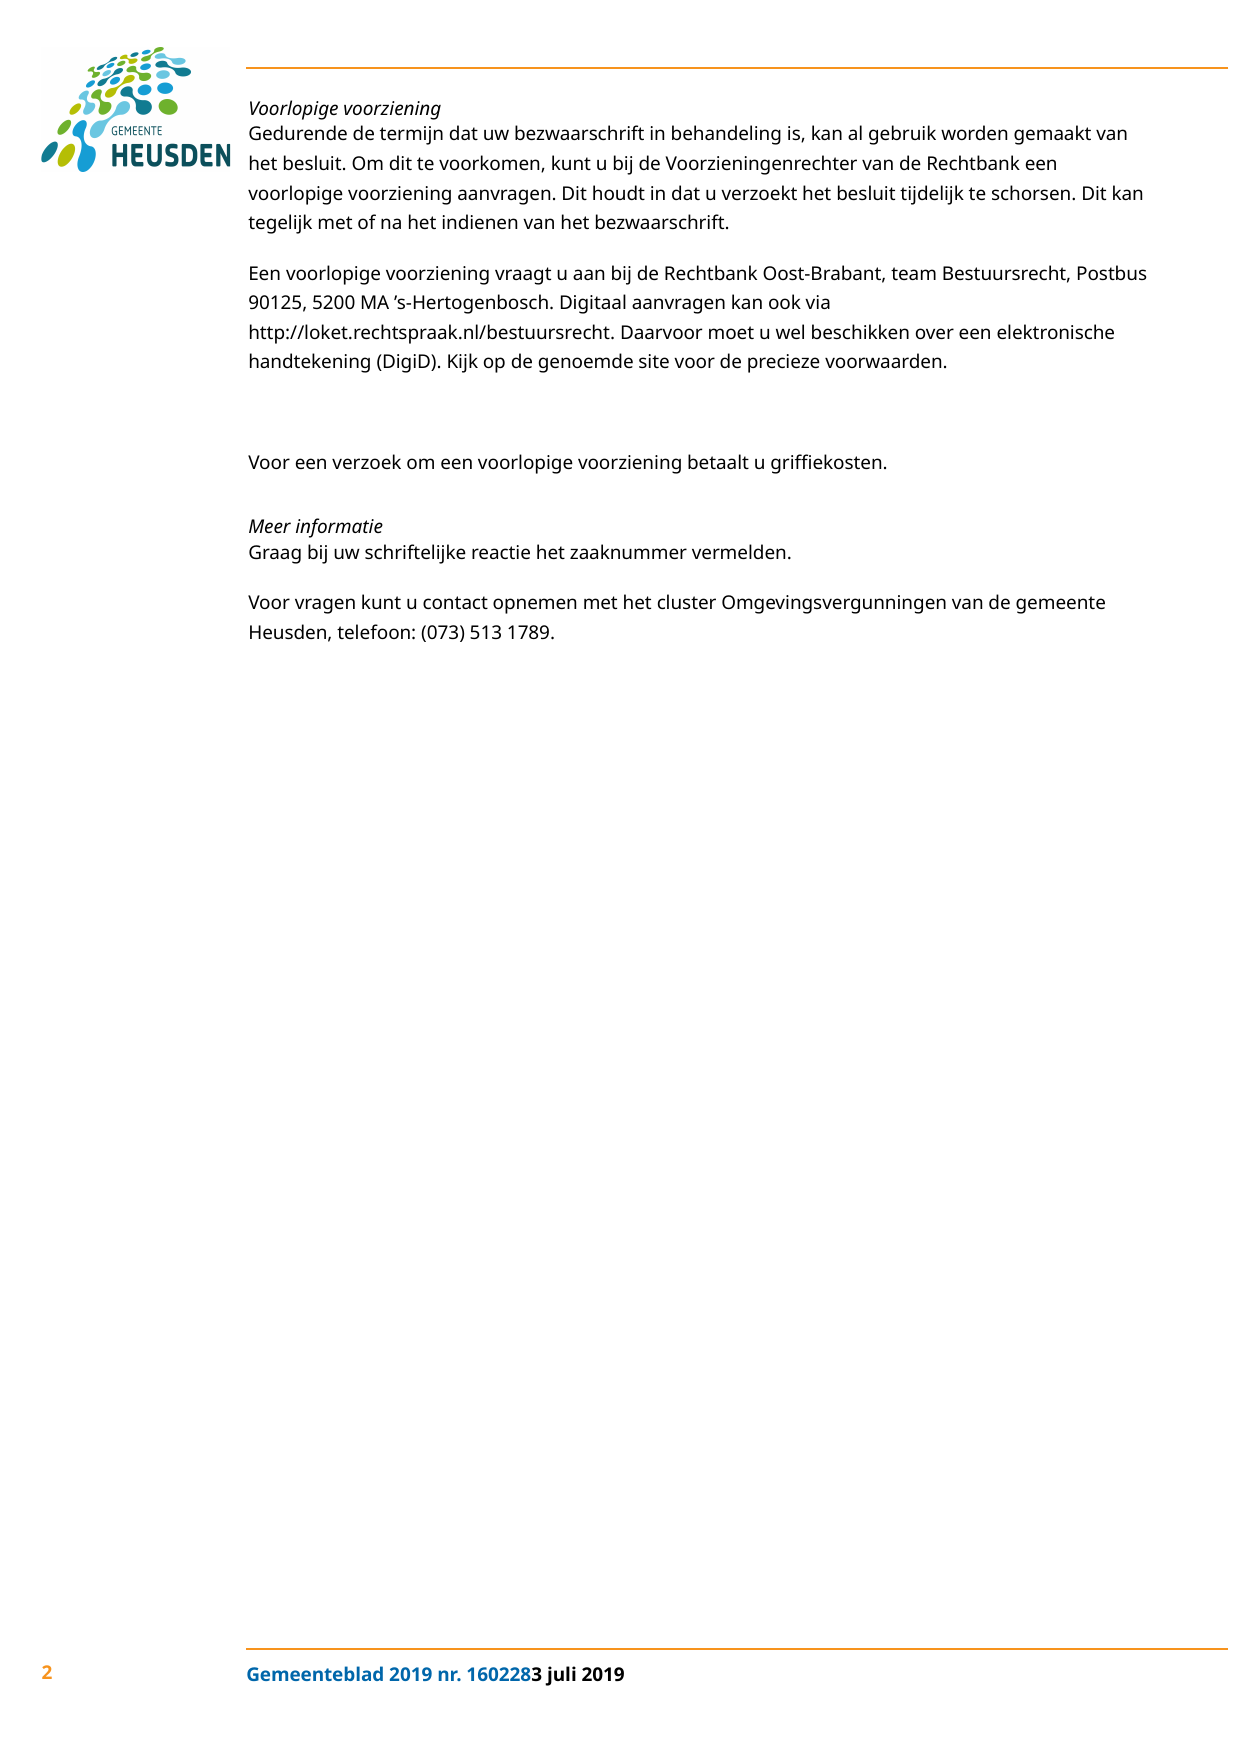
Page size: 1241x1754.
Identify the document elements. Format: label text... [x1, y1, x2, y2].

text Gedurende de termijn dat uw bezwaarschrift in behandeling is, kan al gebruik worden gemaakt van het besluit. Om dit te voorkomen, kunt u bij de Voorzieningenrechter van de Rechtbank een voorlopige voorziening aanvragen. Dit houdt in dat u verzoekt het besluit tijdelijk te schorsen. Dit kan tegelijk met of na het indienen van het bezwaarschrift. [248, 121, 1152, 235]
text Meer informatie [248, 513, 1152, 539]
text Graag bij uw schriftelijke reactie het zaaknummer vermelden. [248, 539, 1152, 565]
text Voor vragen kunt u contact opnemen met het cluster Omgevingsvergunningen van de gemeente Heusden, telefoon: (073) 513 1789. [248, 589, 1152, 645]
picture [41, 47, 231, 172]
text Voorlopige voorziening [248, 95, 1152, 121]
text Voor een verzoek om een voorlopige voorziening betaalt u griffiekosten. [248, 449, 1152, 475]
text Een voorlopige voorziening vraagt u aan bij de Rechtbank Oost-Brabant, team Bestuursrecht, Postbus 90125, 5200 MA ’s-Hertogenbosch. Digitaal aanvragen kan ook via http://loket.rechtspraak.nl/bestuursrecht. Daarvoor moet u wel beschikken over een elektronische handtekening (DigiD). Kijk op de genoemde site voor de precieze voorwaarden. [248, 260, 1152, 374]
